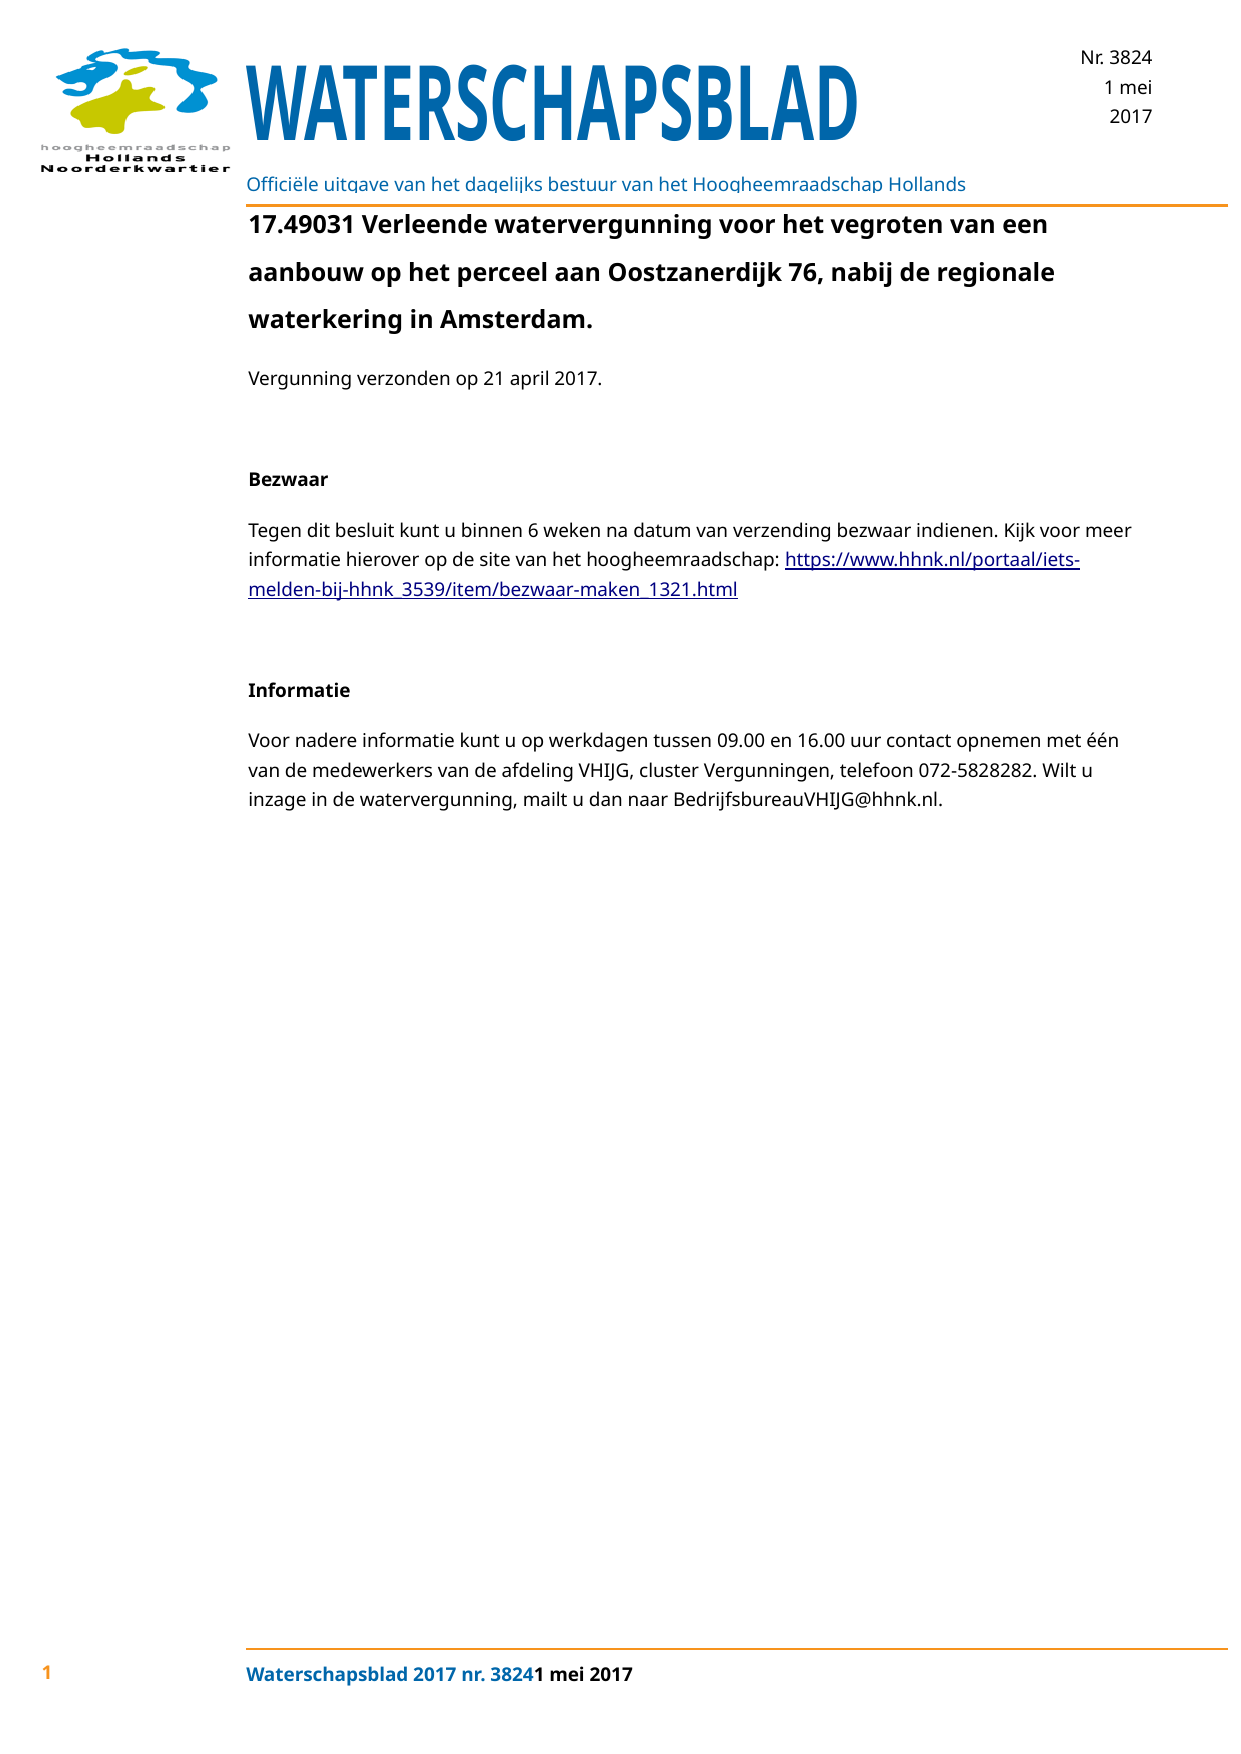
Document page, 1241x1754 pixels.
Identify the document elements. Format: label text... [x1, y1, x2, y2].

picture [41, 47, 231, 172]
text Informatie [248, 677, 1152, 702]
text 17.49031 Verleende watervergunning voor het vegroten van een aanbouw op het perceel aan Oostzanerdijk 76, nabij de regionale waterkering in Amsterdam. [248, 207, 1152, 336]
text Tegen dit besluit kunt u binnen 6 weken na datum van verzending bezwaar indienen. Kijk voor meer informatie hierover op de site van het hoogheemraadschap: https://www.hhnk.nl/portaal/iets-melden-bij-hhnk_3539/item/bezwaar-maken_1321.html [248, 517, 1152, 602]
text Vergunning verzonden op 21 april 2017. [248, 366, 1152, 391]
text Voor nadere informatie kunt u op werkdagen tussen 09.00 en 16.00 uur contact opnemen met één van de medewerkers van de afdeling VHIJG, cluster Vergunningen, telefoon 072-5828282. Wilt u inzage in de watervergunning, mailt u dan naar BedrijfsbureauVHIJG@hhnk.nl. [248, 727, 1152, 812]
text Bezwaar [248, 466, 1152, 492]
